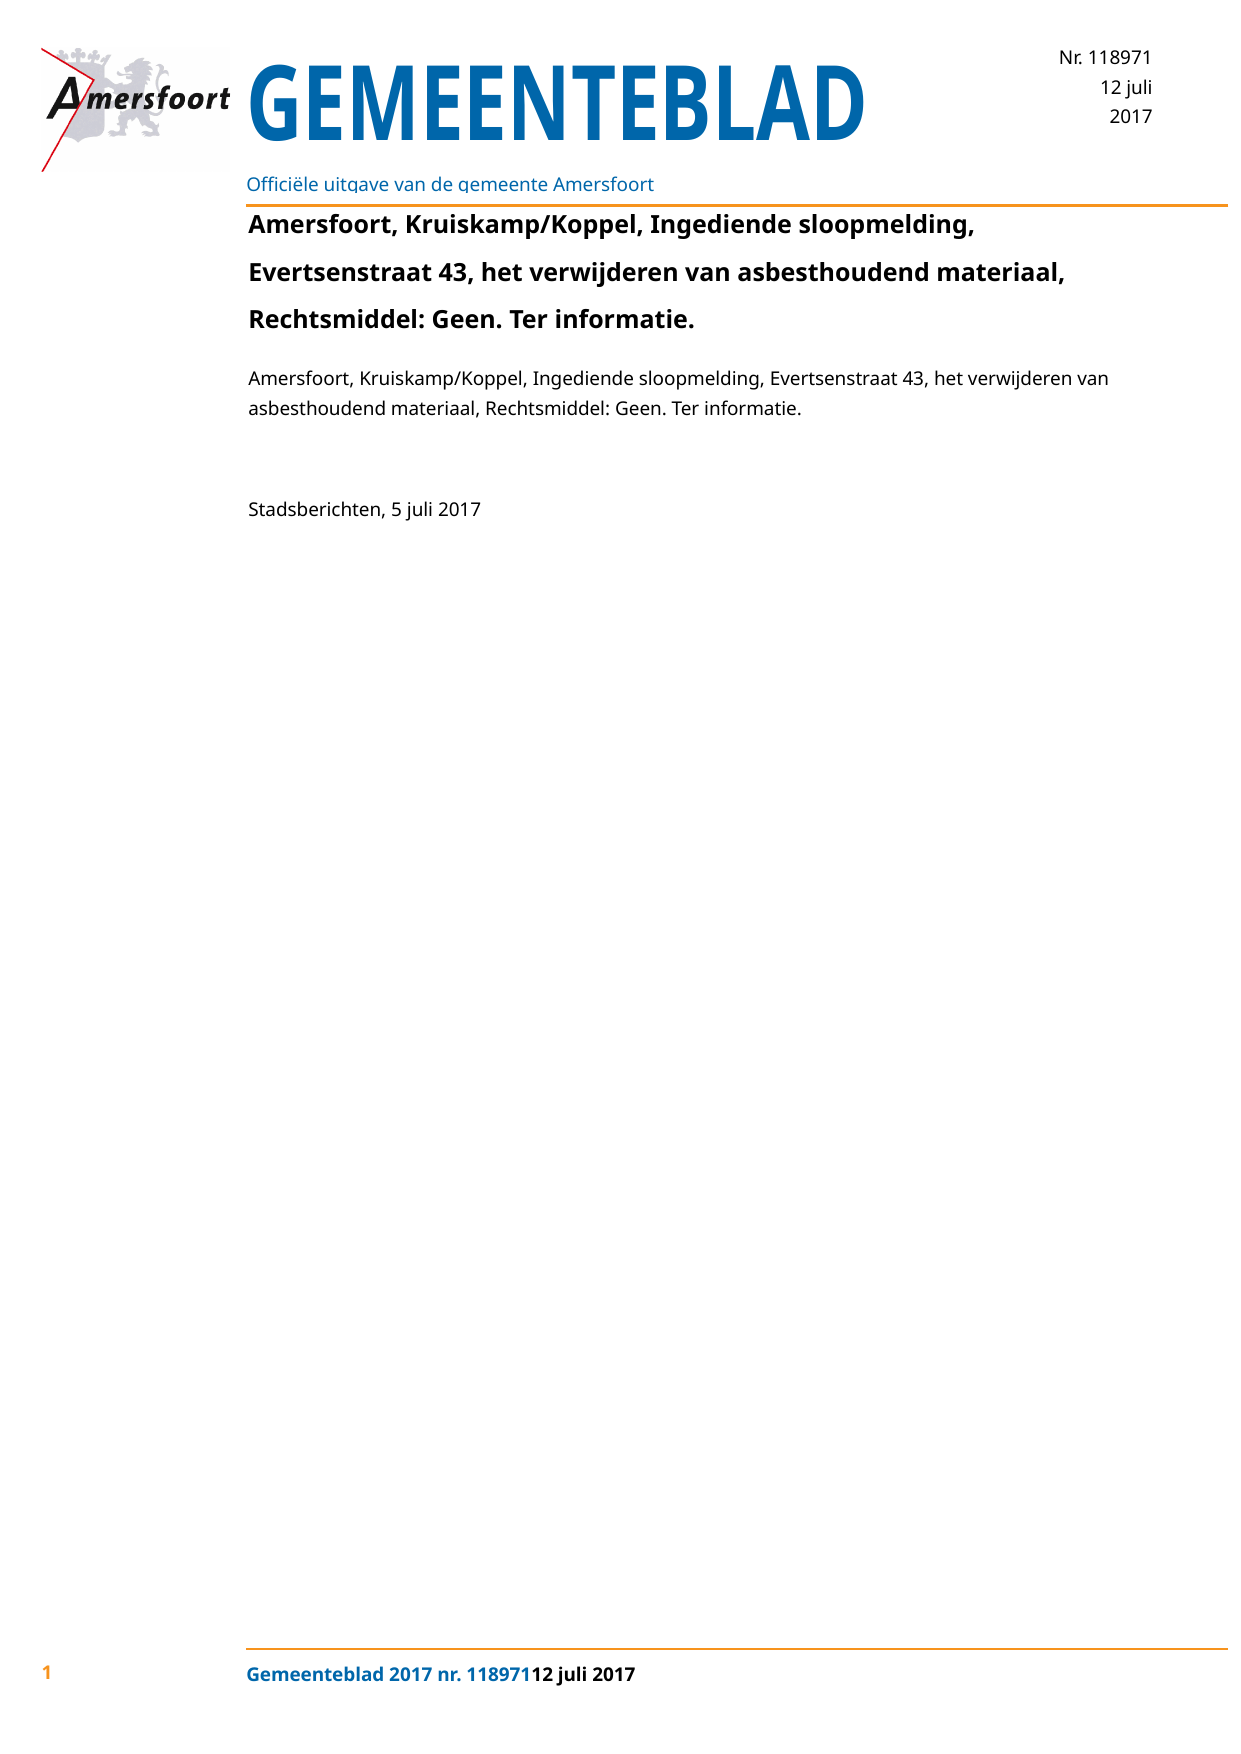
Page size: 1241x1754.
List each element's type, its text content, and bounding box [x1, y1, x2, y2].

text Stadsberichten, 5 juli 2017 [248, 496, 1152, 522]
text Amersfoort, Kruiskamp/Koppel, Ingediende sloopmelding, Evertsenstraat 43, het verwijderen van asbesthoudend materiaal, Rechtsmiddel: Geen. Ter informatie. [248, 207, 1152, 336]
text Amersfoort, Kruiskamp/Koppel, Ingediende sloopmelding, Evertsenstraat 43, het verwijderen van asbesthoudend materiaal, Rechtsmiddel: Geen. Ter informatie. [248, 366, 1152, 421]
picture [41, 47, 231, 172]
